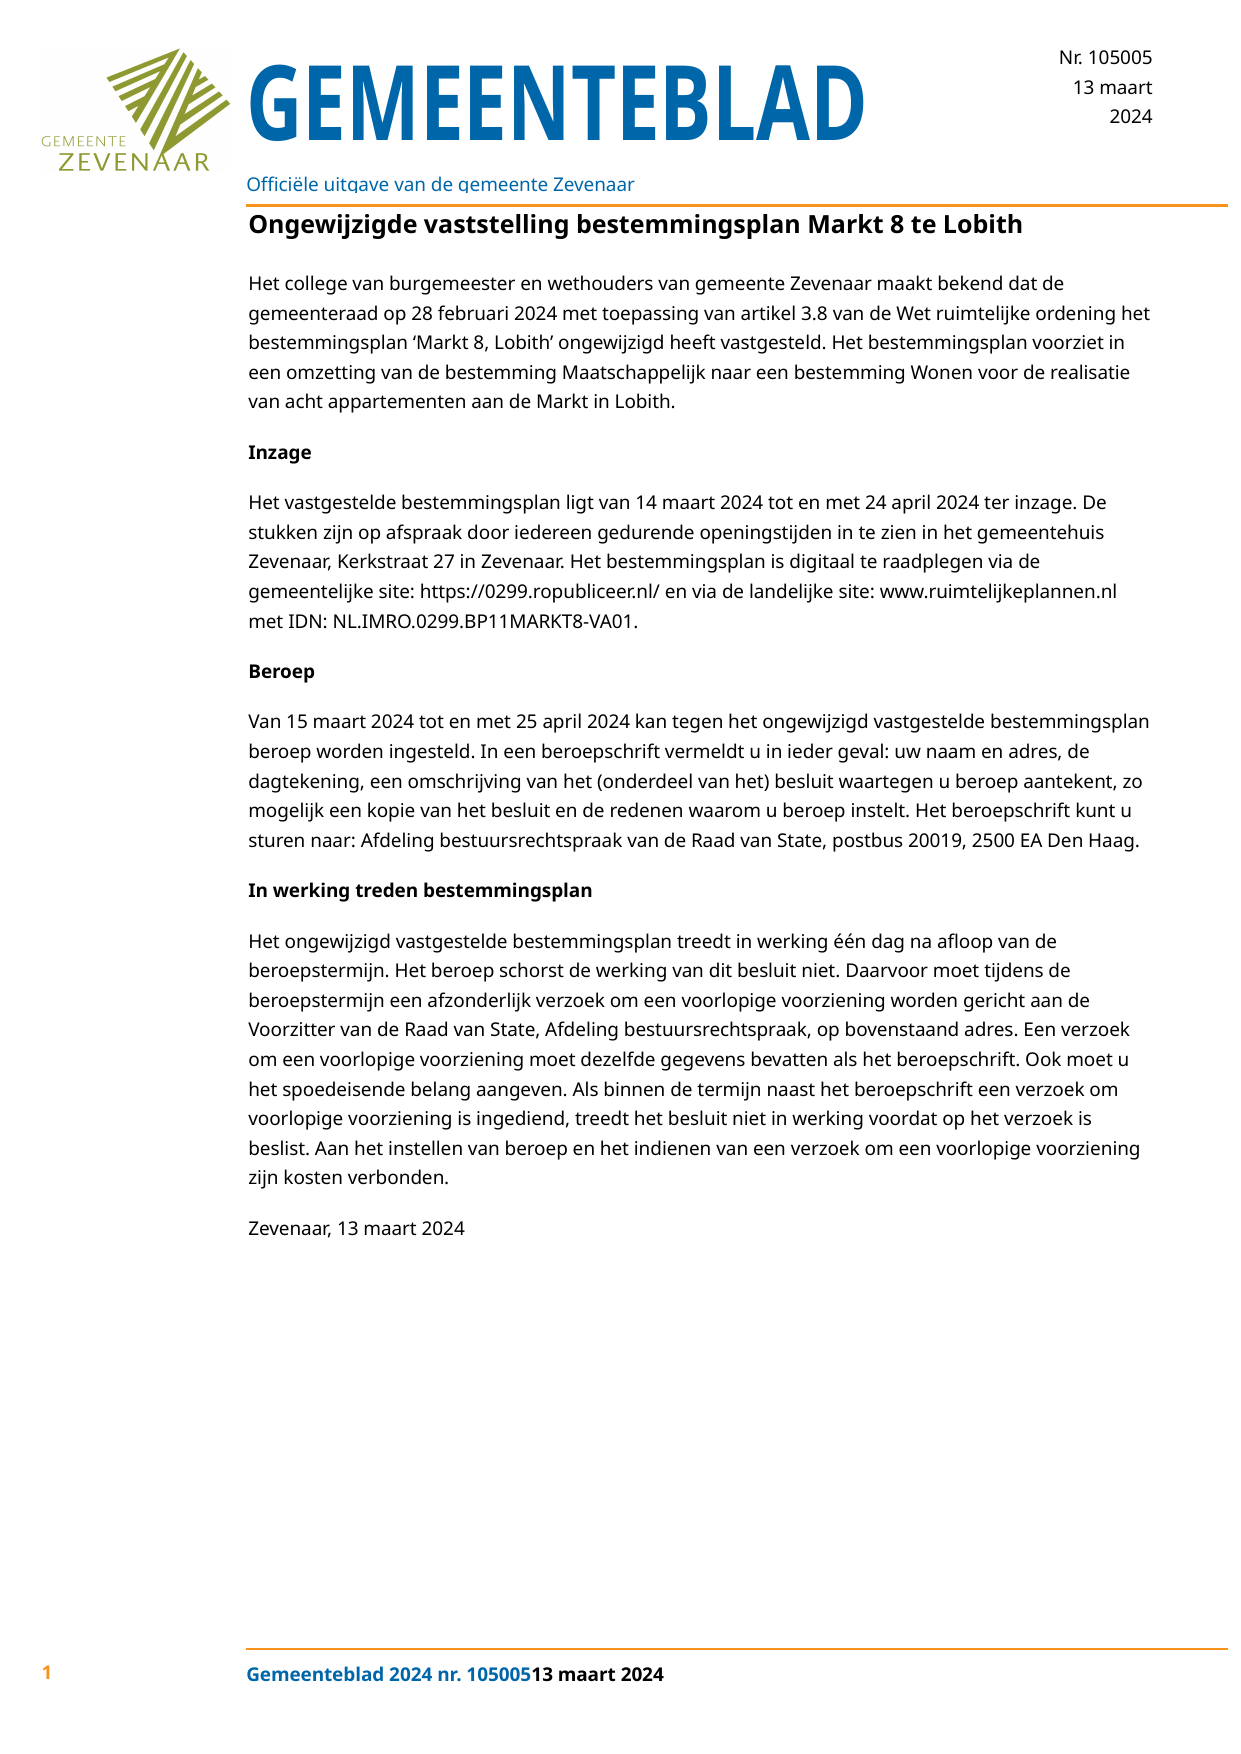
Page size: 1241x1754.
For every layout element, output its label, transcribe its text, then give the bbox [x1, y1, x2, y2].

text Beroep [248, 658, 1152, 684]
text Inzage [248, 439, 1152, 465]
text Het vastgestelde bestemmingsplan ligt van 14 maart 2024 tot en met 24 april 2024 ter inzage. De stukken zijn op afspraak door iedereen gedurende openingstijden in te zien in het gemeentehuis Zevenaar, Kerkstraat 27 in Zevenaar. Het bestemmingsplan is digitaal te raadplegen via de gemeentelijke site: https://0299.ropubliceer.nl/ en via de landelijke site: www.ruimtelijkeplannen.nl met IDN: NL.IMRO.0299.BP11MARKT8-VA01. [248, 489, 1152, 633]
text Het college van burgemeester en wethouders van gemeente Zevenaar maakt bekend dat de gemeenteraad op 28 februari 2024 met toepassing van artikel 3.8 van de Wet ruimtelijke ordening het bestemmingsplan ‘Markt 8, Lobith’ ongewijzigd heeft vastgesteld. Het bestemmingsplan voorziet in een omzetting van de bestemming Maatschappelijk naar een bestemming Wonen voor de realisatie van acht appartementen aan de Markt in Lobith. [248, 270, 1152, 414]
picture [41, 47, 231, 172]
text Zevenaar, 13 maart 2024 [248, 1215, 1152, 1241]
text Ongewijzigde vaststelling bestemmingsplan Markt 8 te Lobith [248, 207, 1152, 241]
text Van 15 maart 2024 tot en met 25 april 2024 kan tegen het ongewijzigd vastgestelde bestemmingsplan beroep worden ingesteld. In een beroepschrift vermeldt u in ieder geval: uw naam en adres, de dagtekening, een omschrijving van het (onderdeel van het) besluit waartegen u beroep aantekent, zo mogelijk een kopie van het besluit en de redenen waarom u beroep instelt. Het beroepschrift kunt u sturen naar: Afdeling bestuursrechtspraak van de Raad van State, postbus 20019, 2500 EA Den Haag. [248, 709, 1152, 853]
text Het ongewijzigd vastgestelde bestemmingsplan treedt in werking één dag na afloop van de beroepstermijn. Het beroep schorst de werking van dit besluit niet. Daarvoor moet tijdens de beroepstermijn een afzonderlijk verzoek om een voorlopige voorziening worden gericht aan de Voorzitter van de Raad van State, Afdeling bestuursrechtspraak, op bovenstaand adres. Een verzoek om een voorlopige voorziening moet dezelfde gegevens bevatten als het beroepschrift. Ook moet u het spoedeisende belang aangeven. Als binnen de termijn naast het beroepschrift een verzoek om voorlopige voorziening is ingediend, treedt het besluit niet in werking voordat op het verzoek is beslist. Aan het instellen van beroep en het indienen van een verzoek om een voorlopige voorziening zijn kosten verbonden. [248, 928, 1152, 1190]
text In werking treden bestemmingsplan [248, 877, 1152, 903]
